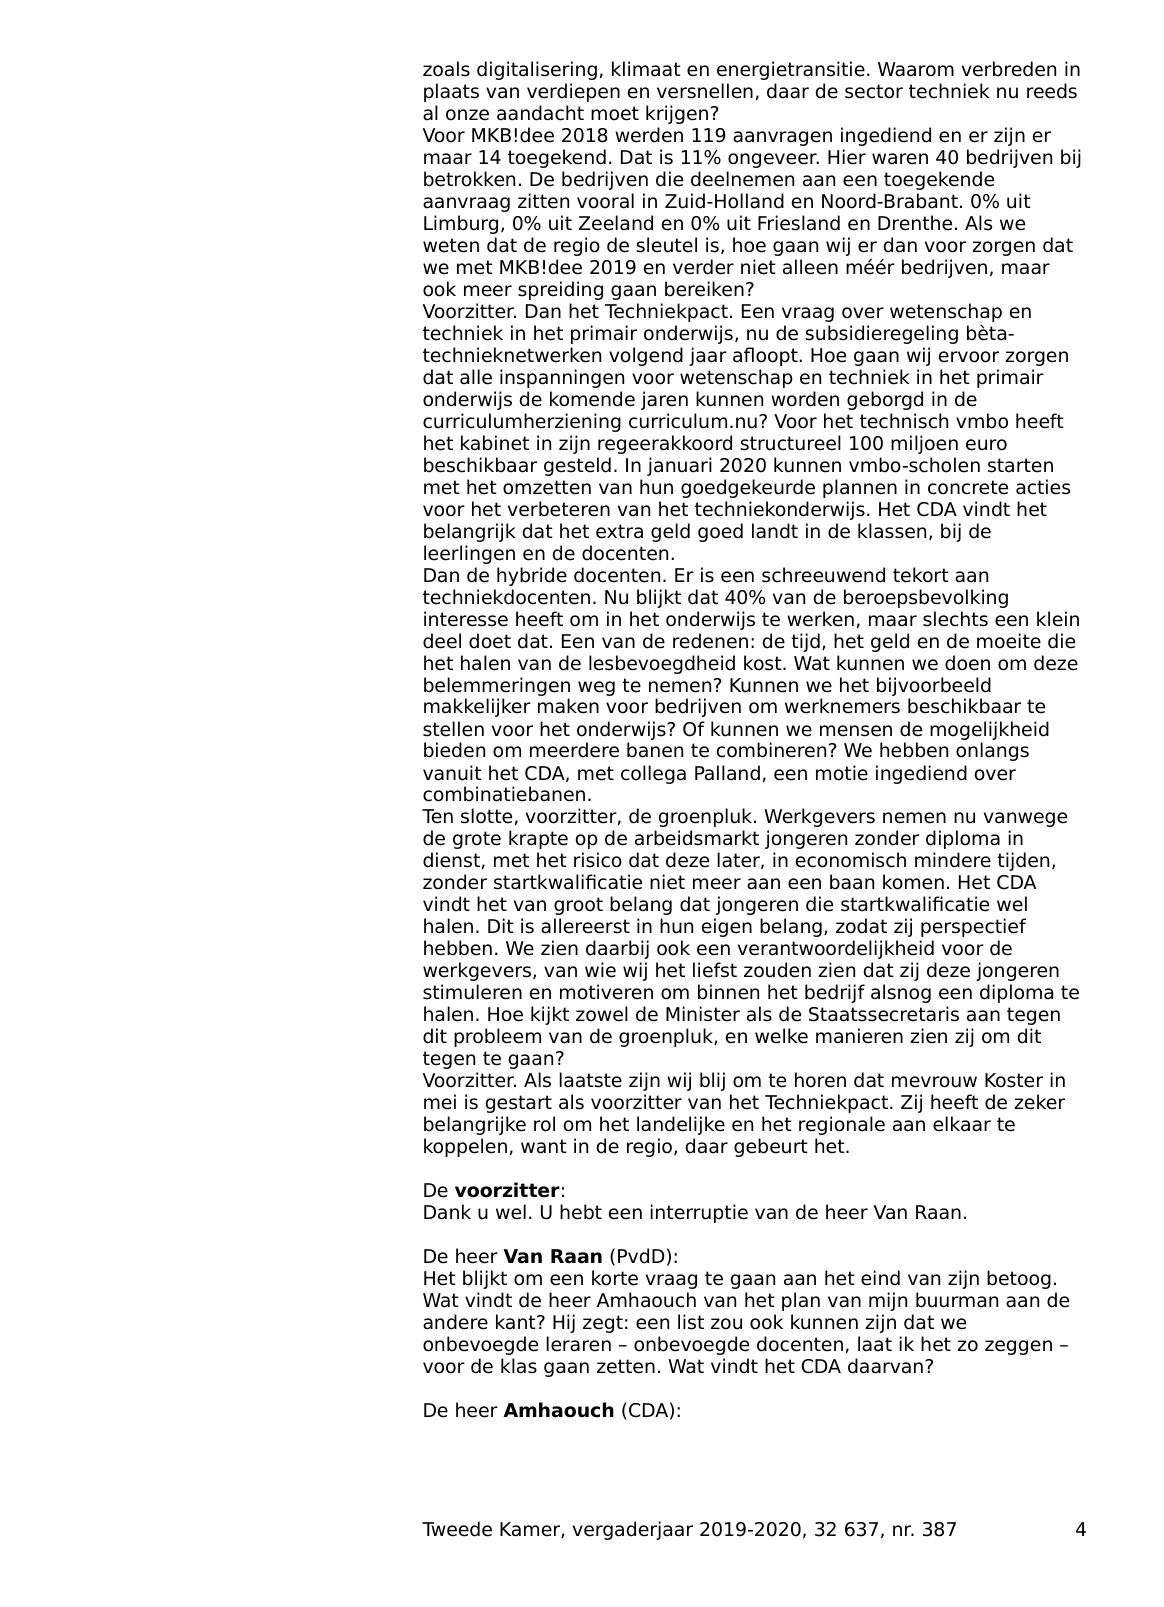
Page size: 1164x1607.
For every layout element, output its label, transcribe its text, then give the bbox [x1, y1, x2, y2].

text De voorzitter: [422, 1180, 1087, 1202]
text zoals digitalisering, klimaat en energietransitie. Waarom verbreden in plaats van verdiepen en versnellen, daar de sector techniek nu reeds al onze aandacht moet krijgen? [422, 59, 1087, 125]
text Voorzitter. Als laatste zijn wij blij om te horen dat mevrouw Koster in mei is gestart als voorzitter van het Techniekpact. Zij heeft de zeker belangrijke rol om het landelijke en het regionale aan elkaar te koppelen, want in de regio, daar gebeurt het. [422, 1070, 1087, 1158]
text De heer Amhaouch (CDA): [422, 1400, 1087, 1422]
text Dank u wel. U hebt een interruptie van de heer Van Raan. [422, 1202, 1087, 1224]
text De heer Van Raan (PvdD): [422, 1246, 1087, 1268]
text Ten slotte, voorzitter, de groenpluk. Werkgevers nemen nu vanwege de grote krapte op de arbeidsmarkt jongeren zonder diploma in dienst, met het risico dat deze later, in economisch mindere tijden, zonder startkwalificatie niet meer aan een baan komen. Het CDA vindt het van groot belang dat jongeren die startkwalificatie wel halen. Dit is allereerst in hun eigen belang, zodat zij perspectief hebben. We zien daarbij ook een verantwoordelijkheid voor de werkgevers, van wie wij het liefst zouden zien dat zij deze jongeren stimuleren en motiveren om binnen het bedrijf alsnog een diploma te halen. Hoe kijkt zowel de Minister als de Staatssecretaris aan tegen dit probleem van de groenpluk, en welke manieren zien zij om dit tegen te gaan? [422, 806, 1087, 1070]
text Voorzitter. Dan het Techniekpact. Een vraag over wetenschap en techniek in het primair onderwijs, nu de subsidieregeling bèta-technieknetwerken volgend jaar afloopt. Hoe gaan wij ervoor zorgen dat alle inspanningen voor wetenschap en techniek in het primair onderwijs de komende jaren kunnen worden geborgd in de curriculumherziening curriculum.nu? Voor het technisch vmbo heeft het kabinet in zijn regeerakkoord structureel 100 miljoen euro beschikbaar gesteld. In januari 2020 kunnen vmbo-scholen starten met het omzetten van hun goedgekeurde plannen in concrete acties voor het verbeteren van het techniekonderwijs. Het CDA vindt het belangrijk dat het extra geld goed landt in de klassen, bij de leerlingen en de docenten. [422, 301, 1087, 564]
text Het blijkt om een korte vraag te gaan aan het eind van zijn betoog. Wat vindt de heer Amhaouch van het plan van mijn buurman aan de andere kant? Hij zegt: een list zou ook kunnen zijn dat we onbevoegde leraren – onbevoegde docenten, laat ik het zo zeggen – voor de klas gaan zetten. Wat vindt het CDA daarvan? [422, 1268, 1087, 1378]
text Dan de hybride docenten. Er is een schreeuwend tekort aan techniekdocenten. Nu blijkt dat 40% van de beroepsbevolking interesse heeft om in het onderwijs te werken, maar slechts een klein deel doet dat. Een van de redenen: de tijd, het geld en de moeite die het halen van de lesbevoegdheid kost. Wat kunnen we doen om deze belemmeringen weg te nemen? Kunnen we het bijvoorbeeld makkelijker maken voor bedrijven om werknemers beschikbaar te stellen voor het onderwijs? Of kunnen we mensen de mogelijkheid bieden om meerdere banen te combineren? We hebben onlangs vanuit het CDA, met collega Palland, een motie ingediend over combinatiebanen. [422, 564, 1087, 806]
text Voor MKB!dee 2018 werden 119 aanvragen ingediend en er zijn er maar 14 toegekend. Dat is 11% ongeveer. Hier waren 40 bedrijven bij betrokken. De bedrijven die deelnemen aan een toegekende aanvraag zitten vooral in Zuid-Holland en Noord-Brabant. 0% uit Limburg, 0% uit Zeeland en 0% uit Friesland en Drenthe. Als we weten dat de regio de sleutel is, hoe gaan wij er dan voor zorgen dat we met MKB!dee 2019 en verder niet alleen méér bedrijven, maar ook meer spreiding gaan bereiken? [422, 125, 1087, 301]
